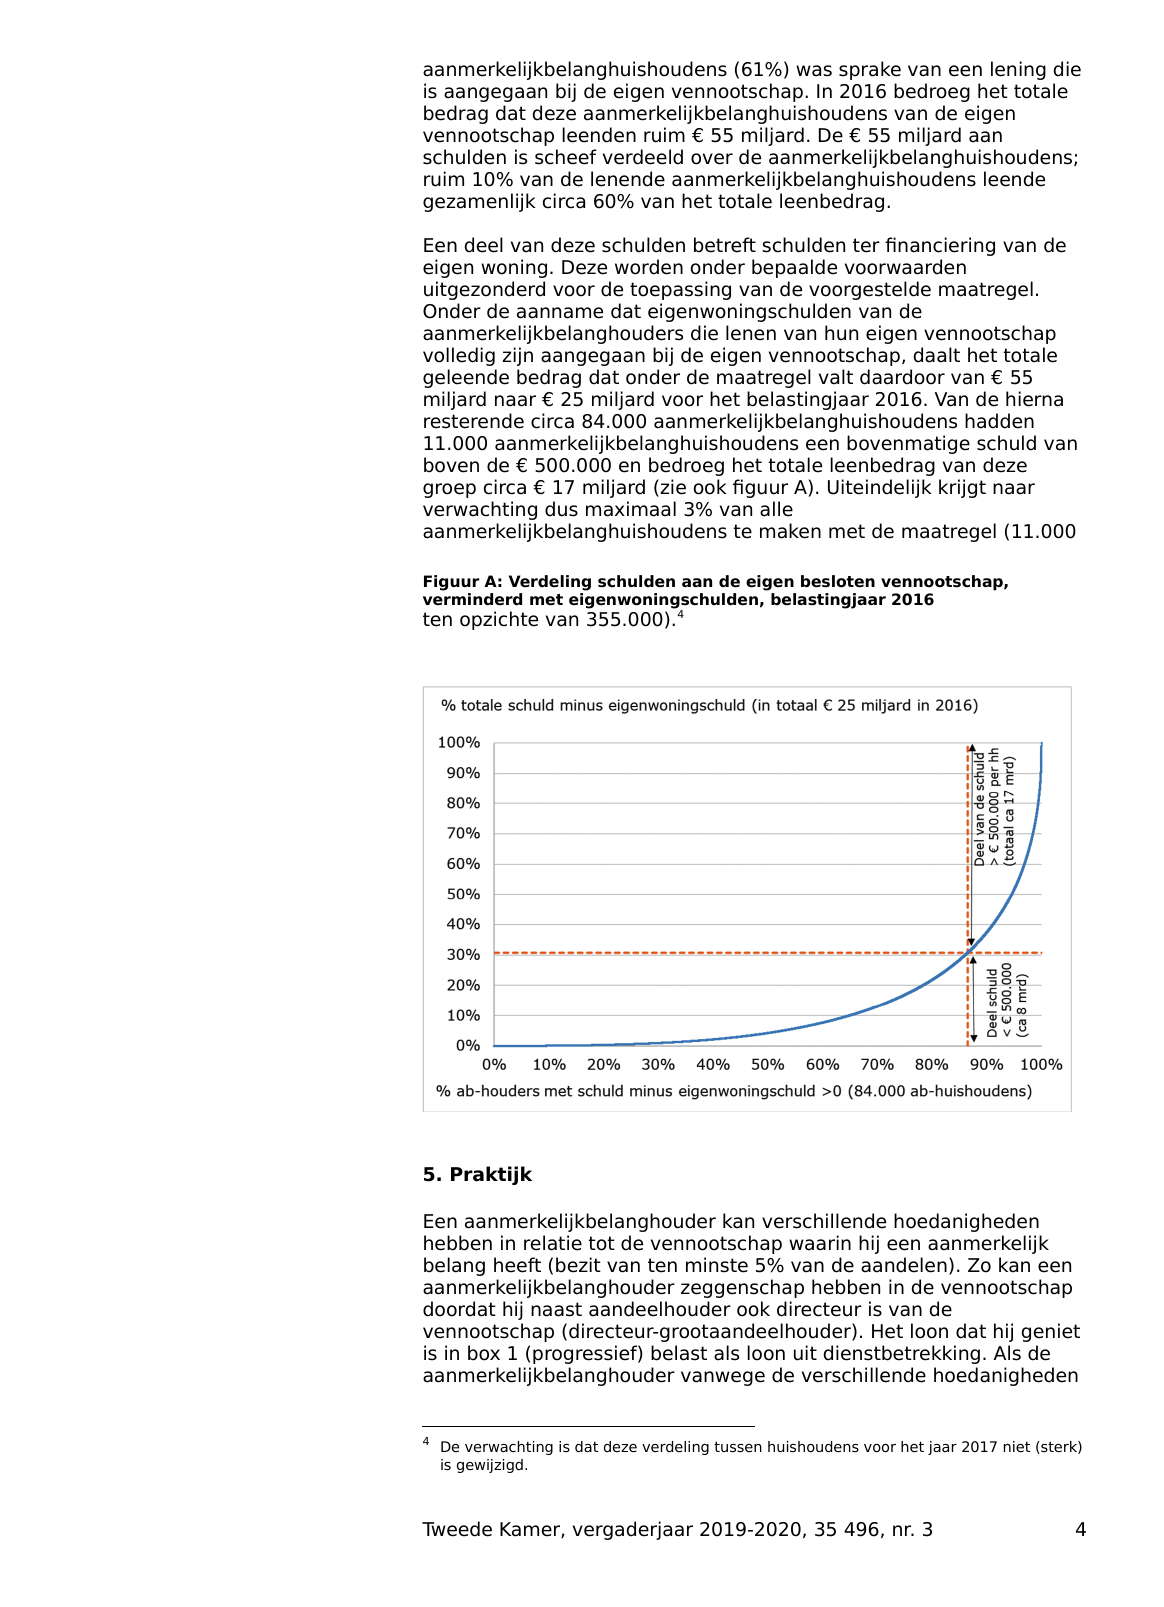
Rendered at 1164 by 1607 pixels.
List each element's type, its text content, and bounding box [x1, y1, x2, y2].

picture [422, 686, 1072, 1112]
text De verwachting is dat deze verdeling tussen huishoudens voor het jaar 2017 niet (sterk) is gewijzigd. [422, 1435, 1087, 1474]
subtitle 5. Praktijk [422, 1164, 1087, 1186]
text Een deel van deze schulden betreft schulden ter financiering van de eigen woning. Deze worden onder bepaalde voorwaarden uitgezonderd voor de toepassing van de voorgestelde maatregel. Onder de aanname dat eigenwoningschulden van de aanmerkelijkbelanghouders die lenen van hun eigen vennootschap volledig zijn aangegaan bij de eigen vennootschap, daalt het totale geleende bedrag dat onder de maatregel valt daardoor van € 55 miljard naar € 25 miljard voor het belastingjaar 2016. Van de hierna resterende circa 84.000 aanmerkelijkbelanghuishoudens hadden 11.000 aanmerkelijkbelanghuishoudens een bovenmatige schuld van boven de € 500.000 en bedroeg het totale leenbedrag van deze groep circa € 17 miljard (zie ook figuur A). Uiteindelijk krijgt naar verwachting dus maximaal 3% van alle aanmerkelijkbelanghuishoudens te maken met de maatregel (11.000 ten opzichte van 355.000). [422, 235, 1087, 631]
text Figuur A: Verdeling schulden aan de eigen besloten vennootschap, verminderd met eigenwoningschulden, belastingjaar 2016 [422, 573, 1072, 609]
text Een aanmerkelijkbelanghouder kan verschillende hoedanigheden hebben in relatie tot de vennootschap waarin hij een aanmerkelijk belang heeft (bezit van ten minste 5% van de aandelen). Zo kan een aanmerkelijkbelanghouder zeggenschap hebben in de vennootschap doordat hij naast aandeelhouder ook directeur is van de vennootschap (directeur-grootaandeelhouder). Het loon dat hij geniet is in box 1 (progressief) belast als loon uit dienstbetrekking. Als de aanmerkelijkbelanghouder vanwege de verschillende hoedanigheden [422, 1211, 1087, 1387]
text aanmerkelijkbelanghuishoudens (61%) was sprake van een lening die is aangegaan bij de eigen vennootschap. In 2016 bedroeg het totale bedrag dat deze aanmerkelijkbelanghuishoudens van de eigen vennootschap leenden ruim € 55 miljard. De € 55 miljard aan schulden is scheef verdeeld over de aanmerkelijkbelanghuishoudens; ruim 10% van de lenende aanmerkelijkbelanghuishoudens leende gezamenlijk circa 60% van het totale leenbedrag. [422, 59, 1087, 213]
